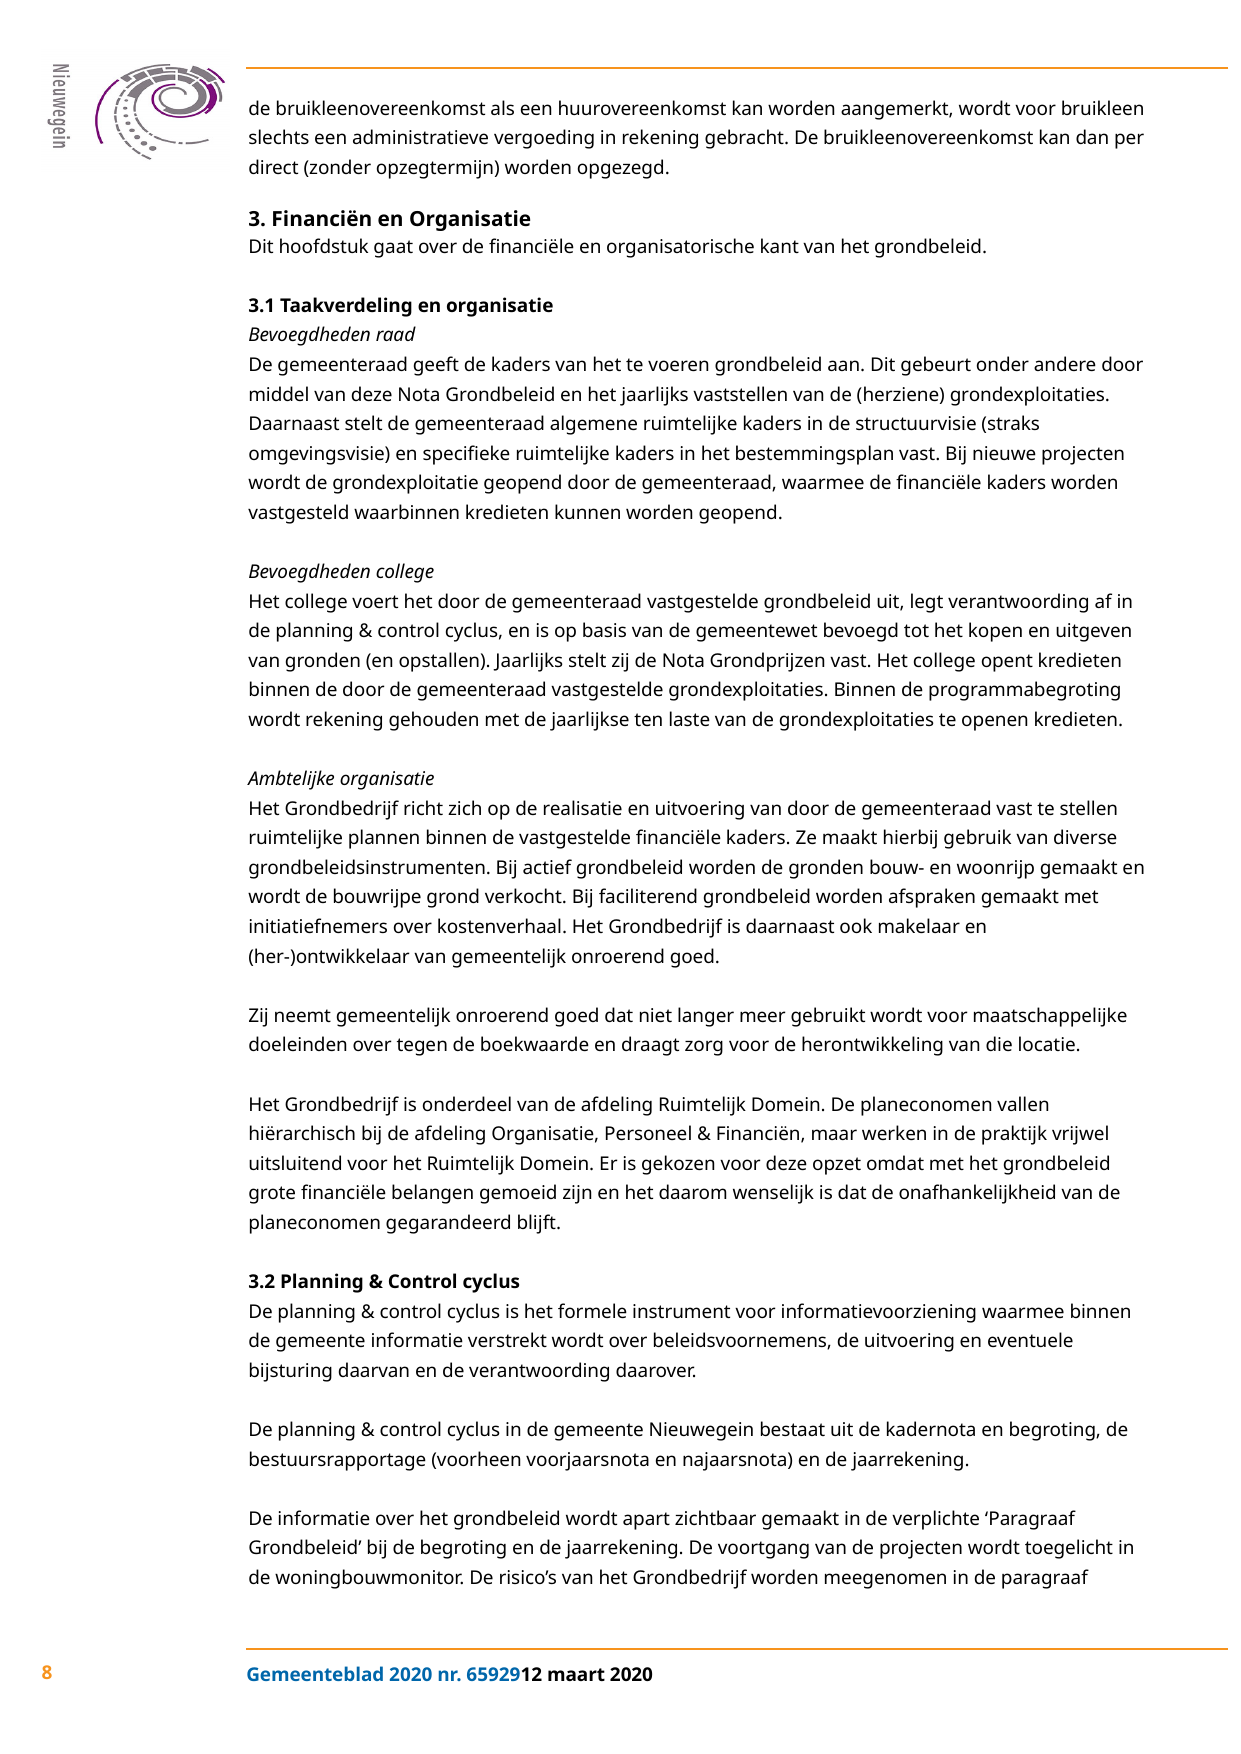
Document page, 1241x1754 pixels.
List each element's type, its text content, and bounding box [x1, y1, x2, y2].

text Dit hoofdstuk gaat over de financiële en organisatorische kant van het grondbeleid. [248, 233, 1152, 258]
text Bevoegdheden raad [248, 322, 1152, 347]
text De planning & control cyclus in de gemeente Nieuwegein bestaat uit de kadernota en begroting, de bestuursrapportage (voorheen voorjaarsnota en najaarsnota) en de jaarrekening. [248, 1416, 1152, 1471]
text Zij neemt gemeentelijk onroerend goed dat niet langer meer gebruikt wordt voor maatschappelijke doeleinden over tegen de boekwaarde en draagt zorg voor de herontwikkeling van die locatie. [248, 1002, 1152, 1057]
text 3. Financiën en Organisatie [248, 204, 1152, 233]
text de bruikleenovereenkomst als een huurovereenkomst kan worden aangemerkt, wordt voor bruikleen slechts een administratieve vergoeding in rekening gebracht. De bruikleenovereenkomst kan dan per direct (zonder opzegtermijn) worden opgezegd. [248, 95, 1152, 180]
text De informatie over het grondbeleid wordt apart zichtbaar gemaakt in de verplichte ‘Paragraaf Grondbeleid’ bij de begroting en de jaarrekening. De voortgang van de projecten wordt toegelicht in de woningbouwmonitor. De risico’s van het Grondbedrijf worden meegenomen in de paragraaf [248, 1505, 1152, 1590]
text De planning & control cyclus is het formele instrument voor informatievoorziening waarmee binnen de gemeente informatie verstrekt wordt over beleidsvoornemens, de uitvoering en eventuele bijsturing daarvan en de verantwoording daarover. [248, 1298, 1152, 1383]
text Het college voert het door de gemeenteraad vastgestelde grondbeleid uit, legt verantwoording af in de planning & control cyclus, en is op basis van de gemeentewet bevoegd tot het kopen en uitgeven van gronden (en opstallen). Jaarlijks stelt zij de Nota Grondprijzen vast. Het college opent kredieten binnen de door de gemeenteraad vastgestelde grondexploitaties. Binnen de programmabegroting wordt rekening gehouden met de jaarlijkse ten laste van de grondexploitaties te openen kredieten. [248, 588, 1152, 732]
picture [41, 47, 231, 172]
text 3.2 Planning & Control cyclus [248, 1268, 1152, 1294]
text Ambtelijke organisatie [248, 765, 1152, 791]
text De gemeenteraad geeft de kaders van het te voeren grondbeleid aan. Dit gebeurt onder andere door middel van deze Nota Grondbeleid en het jaarlijks vaststellen van de (herziene) grondexploitaties. Daarnaast stelt de gemeenteraad algemene ruimtelijke kaders in de structuurvisie (straks omgevingsvisie) en specifieke ruimtelijke kaders in het bestemmingsplan vast. Bij nieuwe projecten wordt de grondexploitatie geopend door de gemeenteraad, waarmee de financiële kaders worden vastgesteld waarbinnen kredieten kunnen worden geopend. [248, 351, 1152, 525]
text Bevoegdheden college [248, 558, 1152, 584]
text Het Grondbedrijf richt zich op de realisatie en uitvoering van door de gemeenteraad vast te stellen ruimtelijke plannen binnen de vastgestelde financiële kaders. Ze maakt hierbij gebruik van diverse grondbeleidsinstrumenten. Bij actief grondbeleid worden de gronden bouw- en woonrijp gemaakt en wordt de bouwrijpe grond verkocht. Bij faciliterend grondbeleid worden afspraken gemaakt met initiatiefnemers over kostenverhaal. Het Grondbedrijf is daarnaast ook makelaar en (her-)ontwikkelaar van gemeentelijk onroerend goed. [248, 795, 1152, 968]
text 3.1 Taakverdeling en organisatie [248, 292, 1152, 318]
text Het Grondbedrijf is onderdeel van de afdeling Ruimtelijk Domein. De planeconomen vallen hiërarchisch bij de afdeling Organisatie, Personeel & Financiën, maar werken in de praktijk vrijwel uitsluitend voor het Ruimtelijk Domein. Er is gekozen voor deze opzet omdat met het grondbeleid grote financiële belangen gemoeid zijn en het daarom wenselijk is dat de onafhankelijkheid van de planeconomen gegarandeerd blijft. [248, 1091, 1152, 1235]
